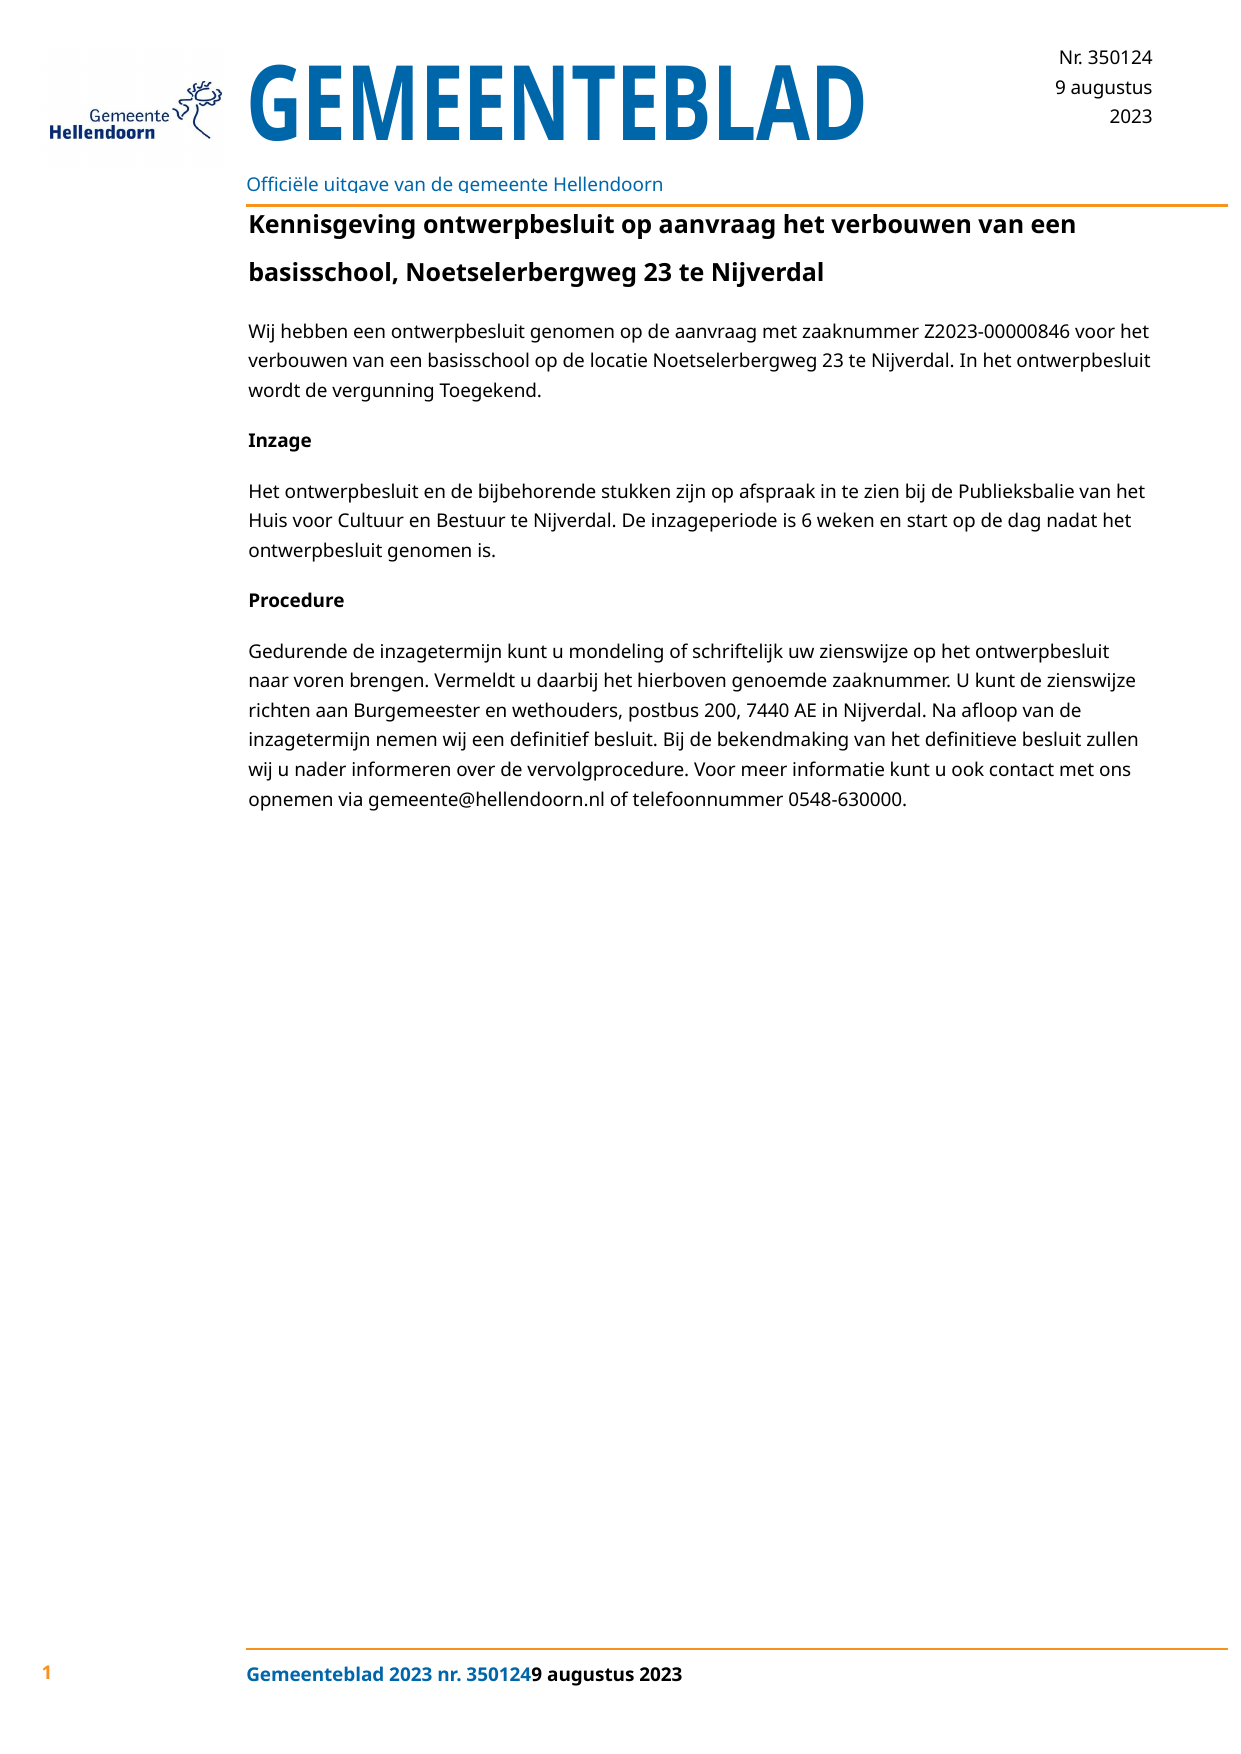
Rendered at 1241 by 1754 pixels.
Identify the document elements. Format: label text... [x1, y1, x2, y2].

text Gedurende de inzagetermijn kunt u mondeling of schriftelijk uw zienswijze op het ontwerpbesluit naar voren brengen. Vermeldt u daarbij het hierboven genoemde zaaknummer. U kunt de zienswijze richten aan Burgemeester en wethouders, postbus 200, 7440 AE in Nijverdal. Na afloop van de inzagetermijn nemen wij een definitief besluit. Bij de bekendmaking van het definitieve besluit zullen wij u nader informeren over de vervolgprocedure. Voor meer informatie kunt u ook contact met ons opnemen via gemeente@hellendoorn.nl of telefoonnummer 0548-630000. [248, 638, 1152, 812]
text Het ontwerpbesluit en de bijbehorende stukken zijn op afspraak in te zien bij de Publieksbalie van het Huis voor Cultuur en Bestuur te Nijverdal. De inzageperiode is 6 weken en start op de dag nadat het ontwerpbesluit genomen is. [248, 478, 1152, 563]
picture [41, 47, 231, 172]
text Wij hebben een ontwerpbesluit genomen op de aanvraag met zaaknummer Z2023-00000846 voor het verbouwen van een basisschool op de locatie Noetselerbergweg 23 te Nijverdal. In het ontwerpbesluit wordt de vergunning Toegekend. [248, 318, 1152, 403]
text Inzage [248, 427, 1152, 453]
text Procedure [248, 587, 1152, 613]
text Kennisgeving ontwerpbesluit op aanvraag het verbouwen van een basisschool, Noetselerbergweg 23 te Nijverdal [248, 207, 1152, 288]
